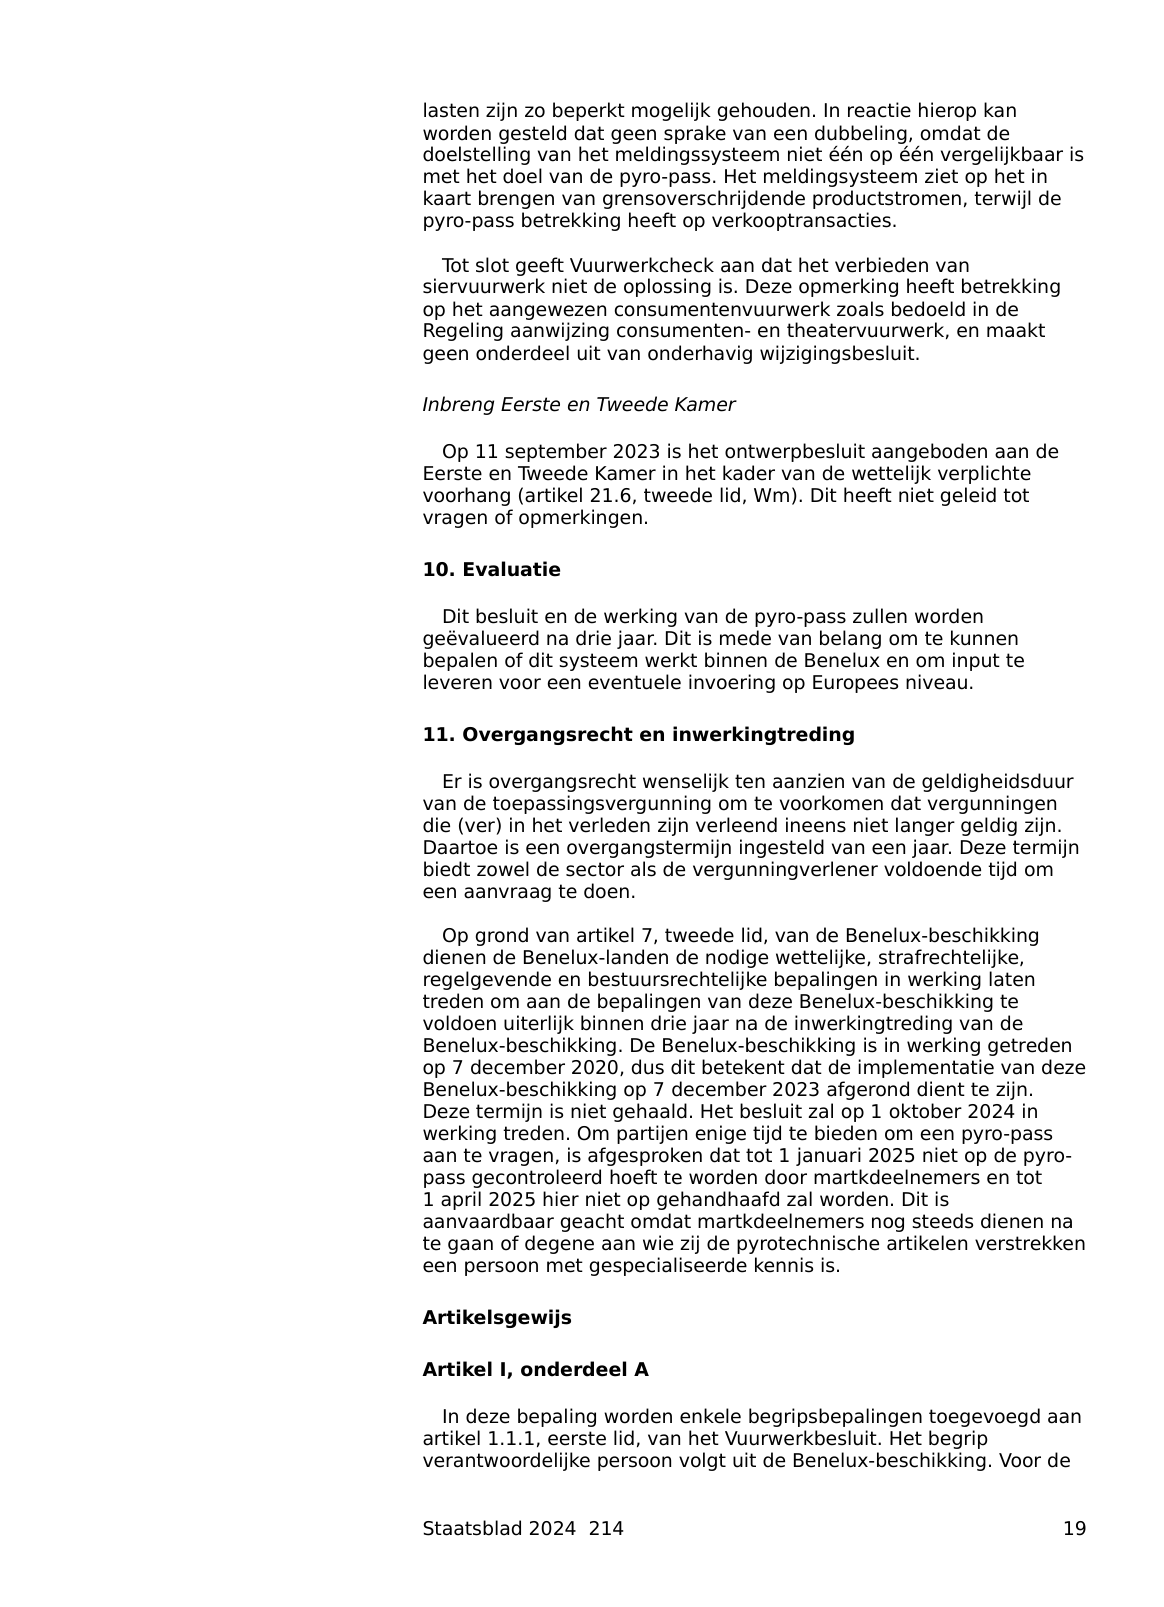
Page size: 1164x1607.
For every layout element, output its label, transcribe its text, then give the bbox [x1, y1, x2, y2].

text Op 11 september 2023 is het ontwerpbesluit aangeboden aan de Eerste en Tweede Kamer in het kader van de wettelijk verplichte voorhang (artikel 21.6, tweede lid, Wm). Dit heeft niet geleid tot vragen of opmerkingen. [422, 441, 1087, 529]
text In deze bepaling worden enkele begripsbepalingen toegevoegd aan artikel 1.1.1, eerste lid, van het Vuurwerkbesluit. Het begrip verantwoordelijke persoon volgt uit de Benelux-beschikking. Voor de [422, 1406, 1087, 1472]
subtitle 10. Evaluatie [422, 559, 1087, 581]
text lasten zijn zo beperkt mogelijk gehouden. In reactie hierop kan worden gesteld dat geen sprake van een dubbeling, omdat de doelstelling van het meldingssysteem niet één op één vergelijkbaar is met het doel van de pyro-pass. Het meldingsysteem ziet op het in kaart brengen van grensoverschrijdende productstromen, terwijl de pyro-pass betrekking heeft op verkooptransacties. [422, 100, 1087, 232]
text Dit besluit en de werking van de pyro-pass zullen worden geëvalueerd na drie jaar. Dit is mede van belang om te kunnen bepalen of dit systeem werkt binnen de Benelux en om input te leveren voor een eventuele invoering op Europees niveau. [422, 606, 1087, 694]
subtitle Artikel I, onderdeel A [422, 1359, 1087, 1381]
text Tot slot geeft Vuurwerkcheck aan dat het verbieden van siervuurwerk niet de oplossing is. Deze opmerking heeft betrekking op het aangewezen consumentenvuurwerk zoals bedoeld in de Regeling aanwijzing consumenten- en theatervuurwerk, en maakt geen onderdeel uit van onderhavig wijzigingsbesluit. [422, 254, 1087, 364]
subtitle Inbreng Eerste en Tweede Kamer [422, 394, 1087, 416]
subtitle Artikelsgewijs [422, 1307, 1087, 1329]
text Op grond van artikel 7, tweede lid, van de Benelux-beschikking dienen de Benelux-landen de nodige wettelijke, strafrechtelijke, regelgevende en bestuursrechtelijke bepalingen in werking laten treden om aan de bepalingen van deze Benelux-beschikking te voldoen uiterlijk binnen drie jaar na de inwerkingtreding van de Benelux-beschikking. De Benelux-beschikking is in werking getreden op 7 december 2020, dus dit betekent dat de implementatie van deze Benelux-beschikking op 7 december 2023 afgerond dient te zijn. Deze termijn is niet gehaald. Het besluit zal op 1 oktober 2024 in werking treden. Om partijen enige tijd te bieden om een pyro-pass aan te vragen, is afgesproken dat tot 1 januari 2025 niet op de pyro-pass gecontroleerd hoeft te worden door martkdeelnemers en tot 1 april 2025 hier niet op gehandhaafd zal worden. Dit is aanvaardbaar geacht omdat martkdeelnemers nog steeds dienen na te gaan of degene aan wie zij de pyrotechnische artikelen verstrekken een persoon met gespecialiseerde kennis is. [422, 925, 1087, 1277]
subtitle 11. Overgangsrecht en inwerkingtreding [422, 724, 1087, 746]
text Er is overgangsrecht wenselijk ten aanzien van de geldigheidsduur van de toepassingsvergunning om te voorkomen dat vergunningen die (ver) in het verleden zijn verleend ineens niet langer geldig zijn. Daartoe is een overgangstermijn ingesteld van een jaar. Deze termijn biedt zowel de sector als de vergunningverlener voldoende tijd om een aanvraag te doen. [422, 771, 1087, 903]
